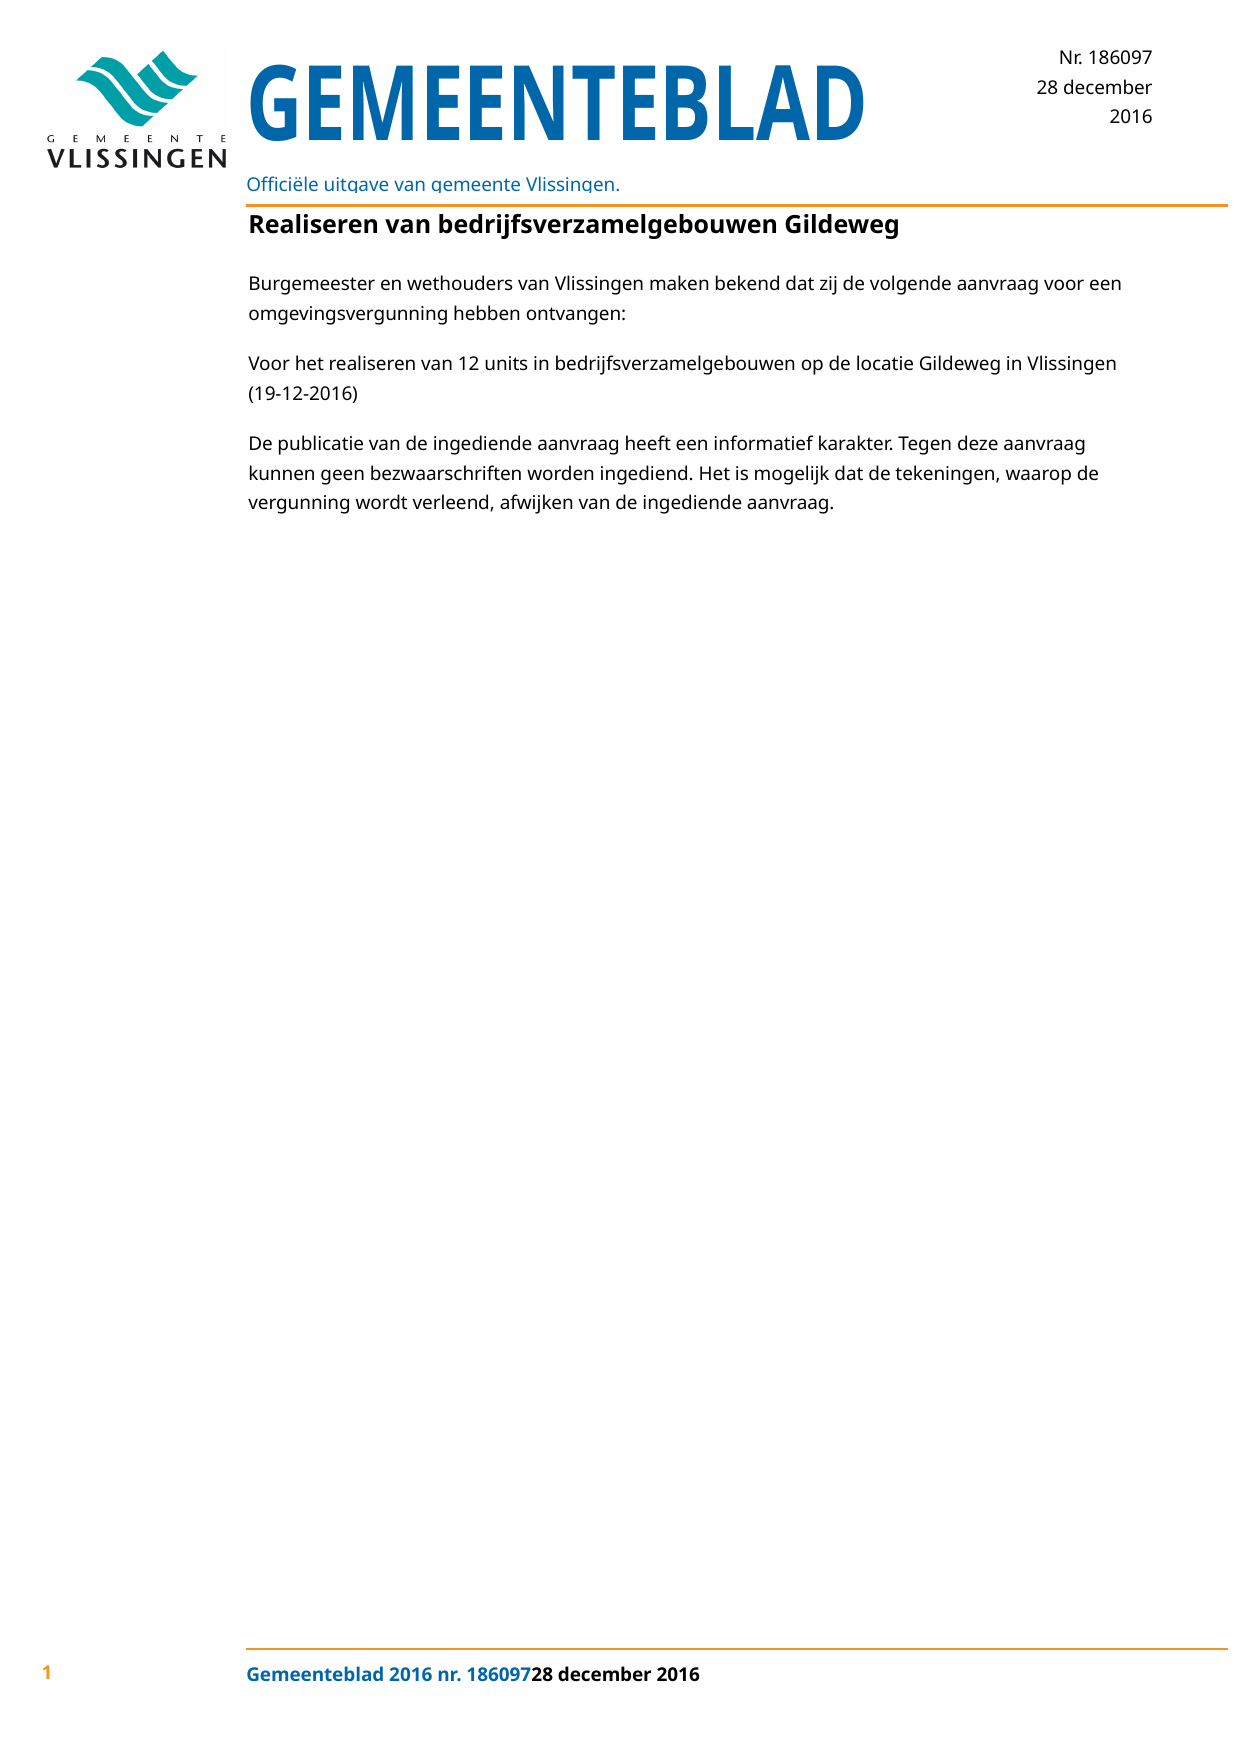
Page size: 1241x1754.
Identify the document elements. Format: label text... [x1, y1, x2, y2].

picture [41, 47, 231, 172]
text Voor het realiseren van 12 units in bedrijfsverzamelgebouwen op de locatie Gildeweg in Vlissingen (19-12-2016) [248, 350, 1152, 406]
text Realiseren van bedrijfsverzamelgebouwen Gildeweg [248, 207, 1152, 241]
text De publicatie van de ingediende aanvraag heeft een informatief karakter. Tegen deze aanvraag kunnen geen bezwaarschriften worden ingediend. Het is mogelijk dat de tekeningen, waarop de vergunning wordt verleend, afwijken van de ingediende aanvraag. [248, 430, 1152, 515]
text Burgemeester en wethouders van Vlissingen maken bekend dat zij de volgende aanvraag voor een omgevingsvergunning hebben ontvangen: [248, 270, 1152, 326]
